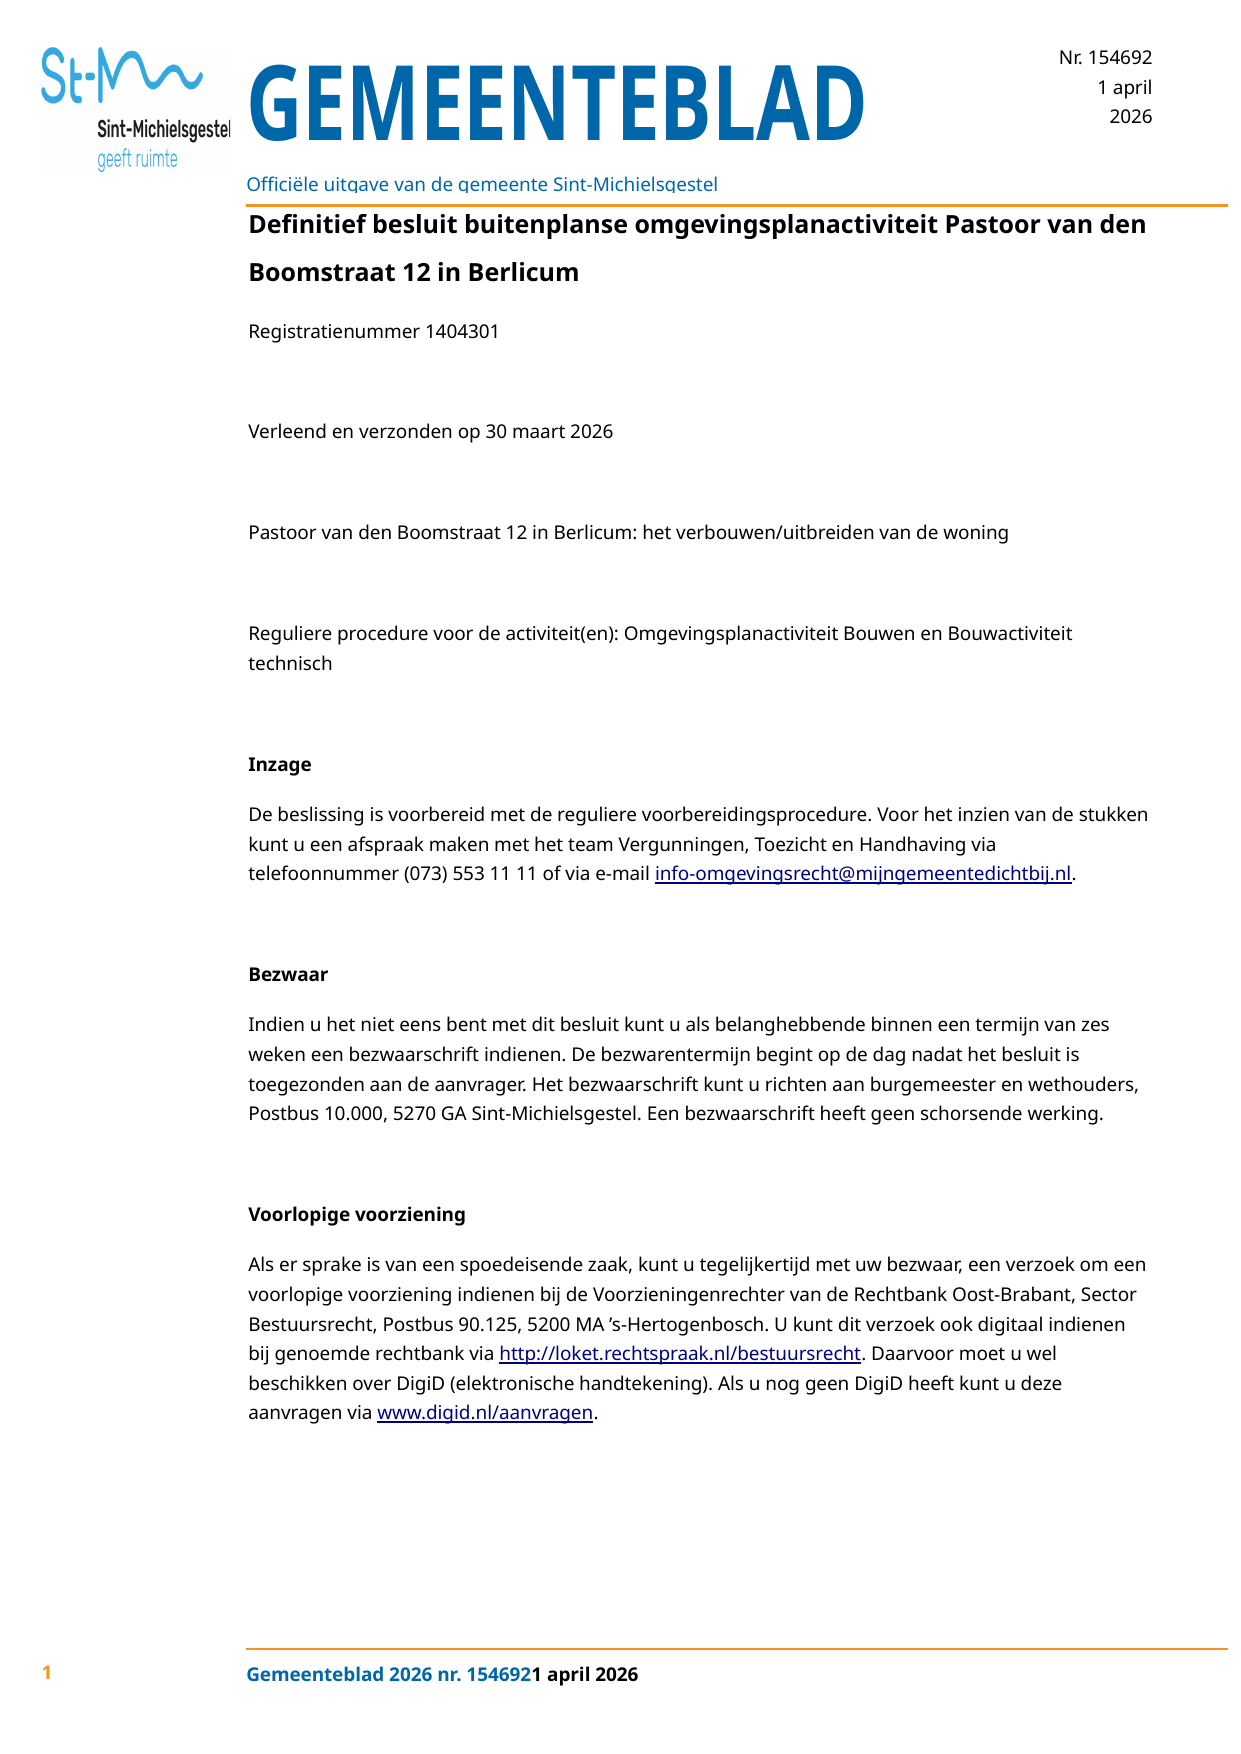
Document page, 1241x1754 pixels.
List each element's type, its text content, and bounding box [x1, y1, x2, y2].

text De beslissing is voorbereid met de reguliere voorbereidingsprocedure. Voor het inzien van de stukken kunt u een afspraak maken met het team Vergunningen, Toezicht en Handhaving via telefoonnummer (073) 553 11 11 of via e-mail info-omgevingsrecht@mijngemeentedichtbij.nl. [248, 801, 1152, 886]
text Indien u het niet eens bent met dit besluit kunt u als belanghebbende binnen een termijn van zes weken een bezwaarschrift indienen. De bezwarentermijn begint op de dag nadat het besluit is toegezonden aan de aanvrager. Het bezwaarschrift kunt u richten aan burgemeester en wethouders, Postbus 10.000, 5270 GA Sint-Michielsgestel. Een bezwaarschrift heeft geen schorsende werking. [248, 1012, 1152, 1126]
text Registratienummer 1404301 [248, 318, 1152, 344]
text Bezwaar [248, 961, 1152, 987]
text Reguliere procedure voor de activiteit(en): Omgevingsplanactiviteit Bouwen en Bouwactiviteit technisch [248, 620, 1152, 676]
text Definitief besluit buitenplanse omgevingsplanactiviteit Pastoor van den Boomstraat 12 in Berlicum [248, 207, 1152, 288]
text Inzage [248, 751, 1152, 777]
text Als er sprake is van een spoedeisende zaak, kunt u tegelijkertijd met uw bezwaar, een verzoek om een voorlopige voorziening indienen bij de Voorzieningenrechter van de Rechtbank Oost-Brabant, Sector Bestuursrecht, Postbus 90.125, 5200 MA ’s-Hertogenbosch. U kunt dit verzoek ook digitaal indienen bij genoemde rechtbank via http://loket.rechtspraak.nl/bestuursrecht. Daarvoor moet u wel beschikken over DigiD (elektronische handtekening). Als u nog geen DigiD heeft kunt u deze aanvragen via www.digid.nl/aanvragen. [248, 1252, 1152, 1425]
text Verleend en verzonden op 30 maart 2026 [248, 419, 1152, 444]
picture [41, 47, 231, 172]
text Pastoor van den Boomstraat 12 in Berlicum: het verbouwen/uitbreiden van de woning [248, 519, 1152, 545]
text Voorlopige voorziening [248, 1201, 1152, 1227]
